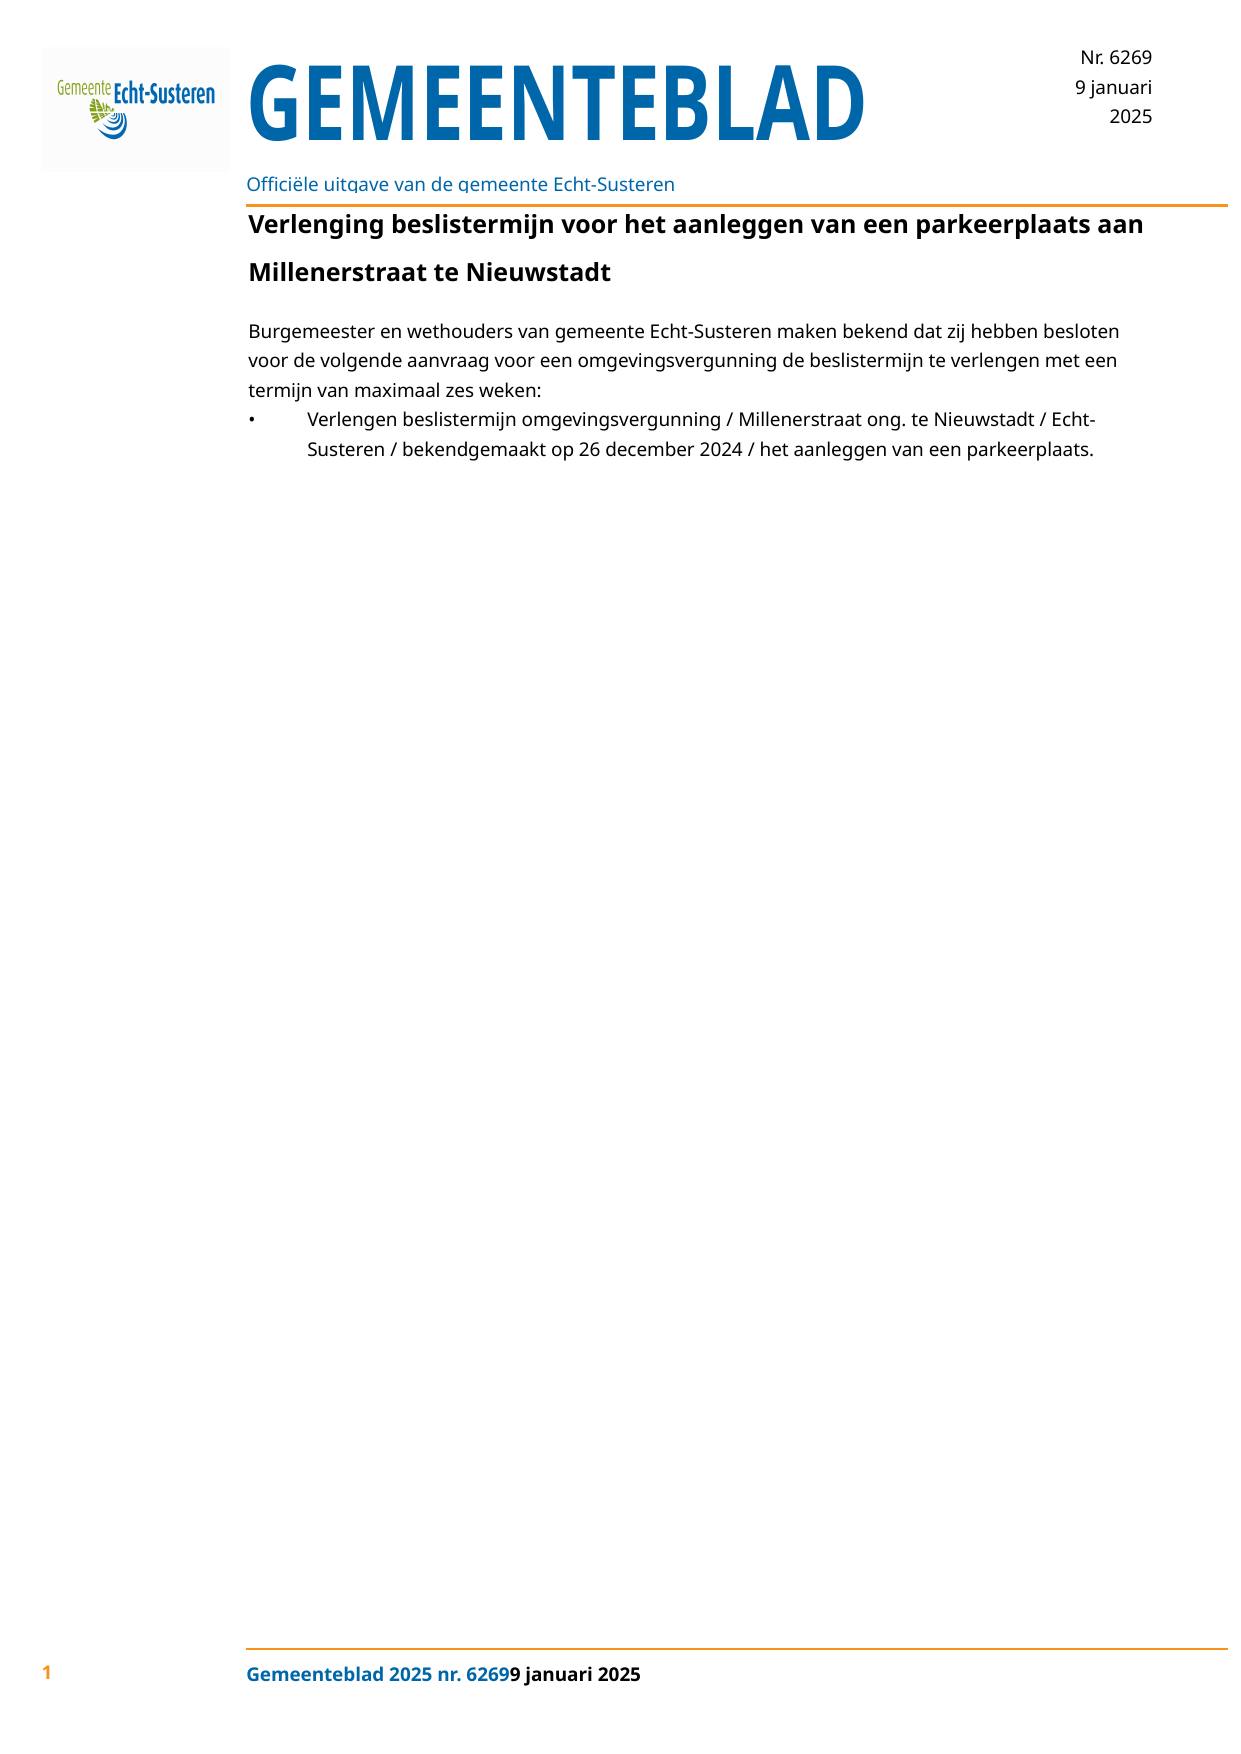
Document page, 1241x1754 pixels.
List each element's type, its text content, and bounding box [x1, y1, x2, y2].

text Verlenging beslistermijn voor het aanleggen van een parkeerplaats aan Millenerstraat te Nieuwstadt [248, 207, 1152, 288]
list Verlengen beslistermijn omgevingsvergunning / Millenerstraat ong. te Nieuwstadt / Echt-Susteren / bekendgemaakt op 26 december 2024 / het aanleggen van een parkeerplaats. [248, 407, 1152, 462]
text Burgemeester en wethouders van gemeente Echt-Susteren maken bekend dat zij hebben besloten voor de volgende aanvraag voor een omgevingsvergunning de beslistermijn te verlengen met een termijn van maximaal zes weken: [248, 318, 1152, 403]
picture [41, 47, 231, 172]
